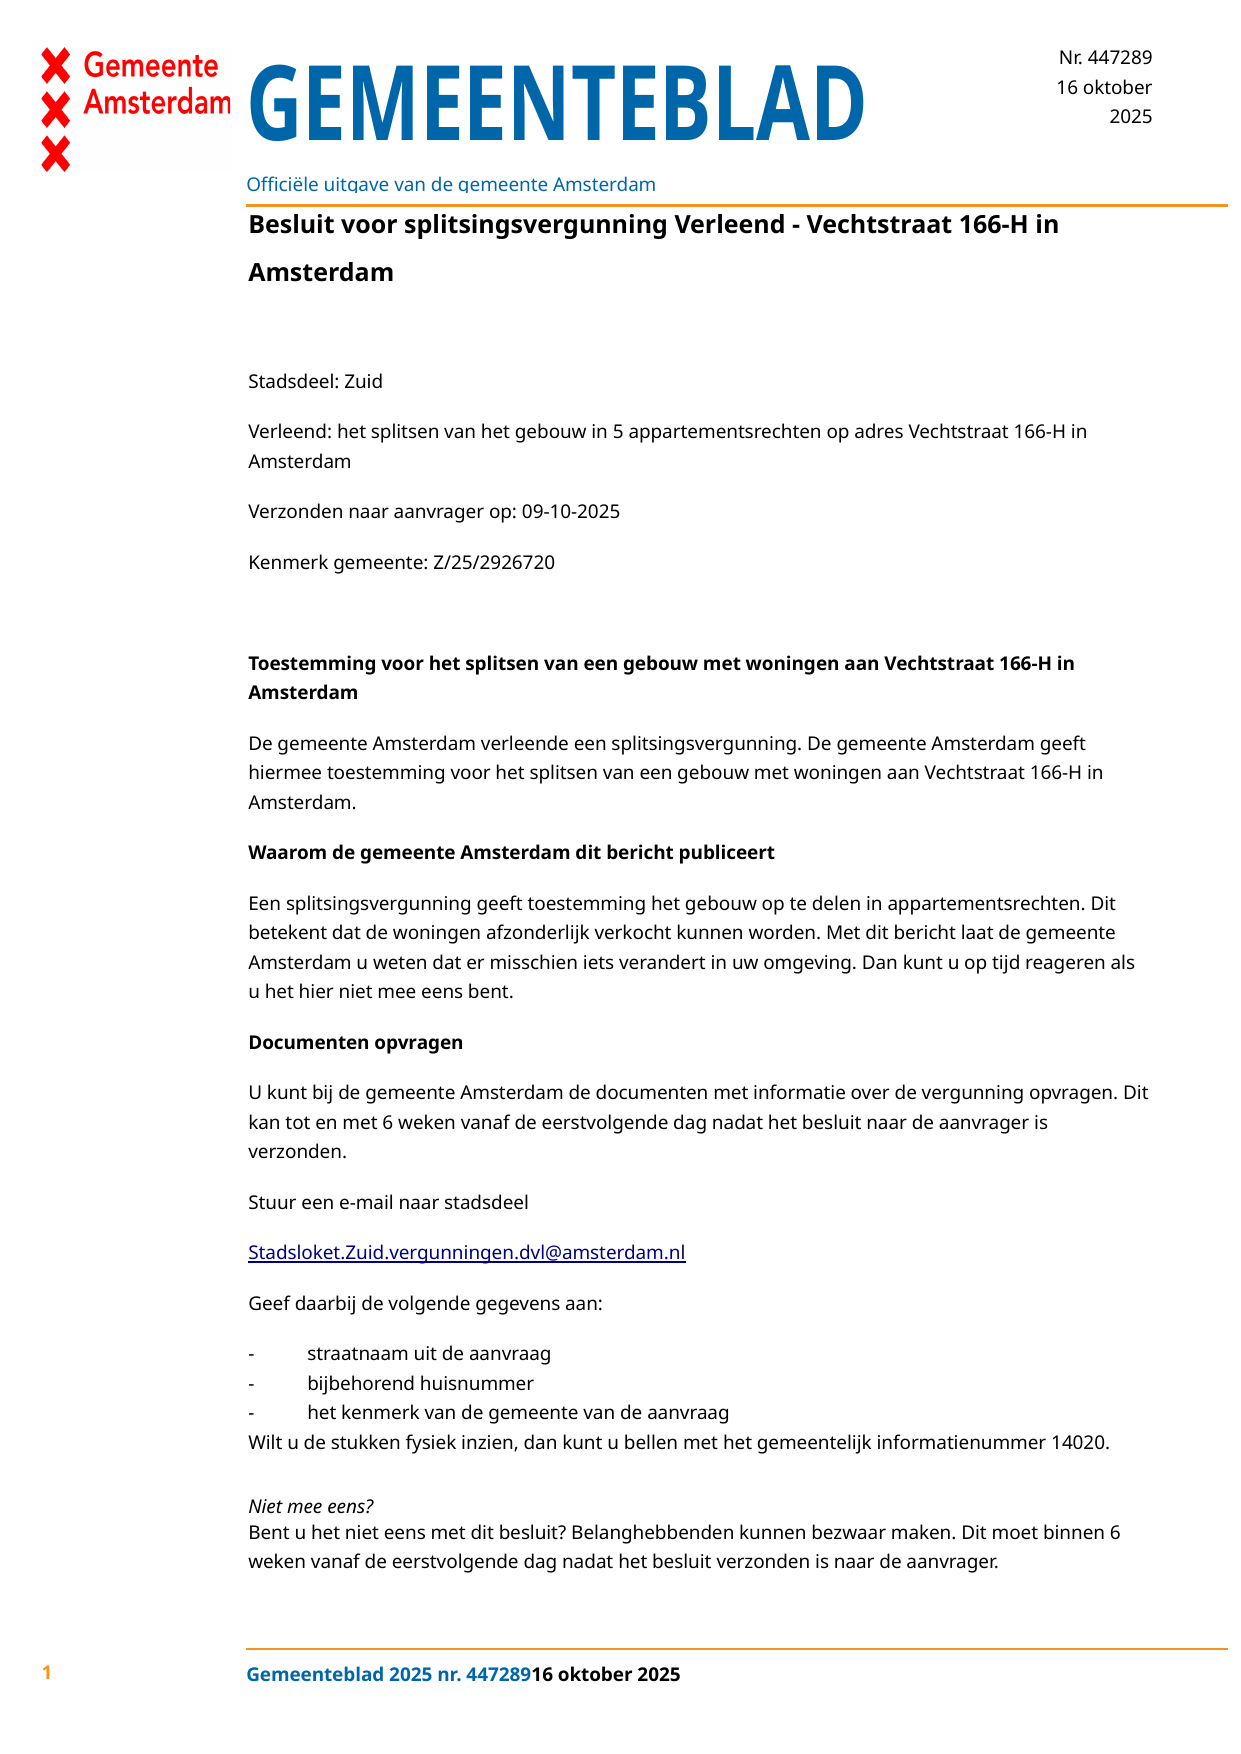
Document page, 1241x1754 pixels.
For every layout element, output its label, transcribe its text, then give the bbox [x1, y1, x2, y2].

text Waarom de gemeente Amsterdam dit bericht publiceert [248, 839, 1152, 865]
text Toestemming voor het splitsen van een gebouw met woningen aan Vechtstraat 166-H in Amsterdam [248, 650, 1152, 705]
text Stuur een e-mail naar stadsdeel [248, 1189, 1152, 1215]
text Kenmerk gemeente: Z/25/2926720 [248, 549, 1152, 575]
text Wilt u de stukken fysiek inzien, dan kunt u bellen met het gemeentelijk informatienummer 14020. [248, 1429, 1152, 1455]
text Besluit voor splitsingsvergunning Verleend - Vechtstraat 166-H in Amsterdam [248, 207, 1152, 288]
text Stadsloket.Zuid.vergunningen.dvl@amsterdam.nl [248, 1239, 1152, 1265]
text Stadsdeel: Zuid [248, 368, 1152, 394]
picture [41, 47, 231, 172]
text U kunt bij de gemeente Amsterdam de documenten met informatie over de vergunning opvragen. Dit kan tot en met 6 weken vanaf de eerstvolgende dag nadat het besluit naar de aanvrager is verzonden. [248, 1079, 1152, 1164]
list het kenmerk van de gemeente van de aanvraag [248, 1399, 1152, 1425]
text Verzonden naar aanvrager op: 09-10-2025 [248, 499, 1152, 524]
text De gemeente Amsterdam verleende een splitsingsvergunning. De gemeente Amsterdam geeft hiermee toestemming voor het splitsen van een gebouw met woningen aan Vechtstraat 166-H in Amsterdam. [248, 730, 1152, 815]
text Bent u het niet eens met dit besluit? Belanghebbenden kunnen bezwaar maken. Dit moet binnen 6 weken vanaf de eerstvolgende dag nadat het besluit verzonden is naar de aanvrager. [248, 1519, 1152, 1574]
list straatnaam uit de aanvraag [248, 1340, 1152, 1366]
text Een splitsingsvergunning geeft toestemming het gebouw op te delen in appartementsrechten. Dit betekent dat de woningen afzonderlijk verkocht kunnen worden. Met dit bericht laat de gemeente Amsterdam u weten dat er misschien iets verandert in uw omgeving. Dan kunt u op tijd reageren als u het hier niet mee eens bent. [248, 890, 1152, 1004]
list bijbehorend huisnummer [248, 1370, 1152, 1396]
text Verleend: het splitsen van het gebouw in 5 appartementsrechten op adres Vechtstraat 166-H in Amsterdam [248, 419, 1152, 474]
text Geef daarbij de volgende gegevens aan: [248, 1290, 1152, 1316]
text Documenten opvragen [248, 1029, 1152, 1055]
text Niet mee eens? [248, 1493, 1152, 1519]
